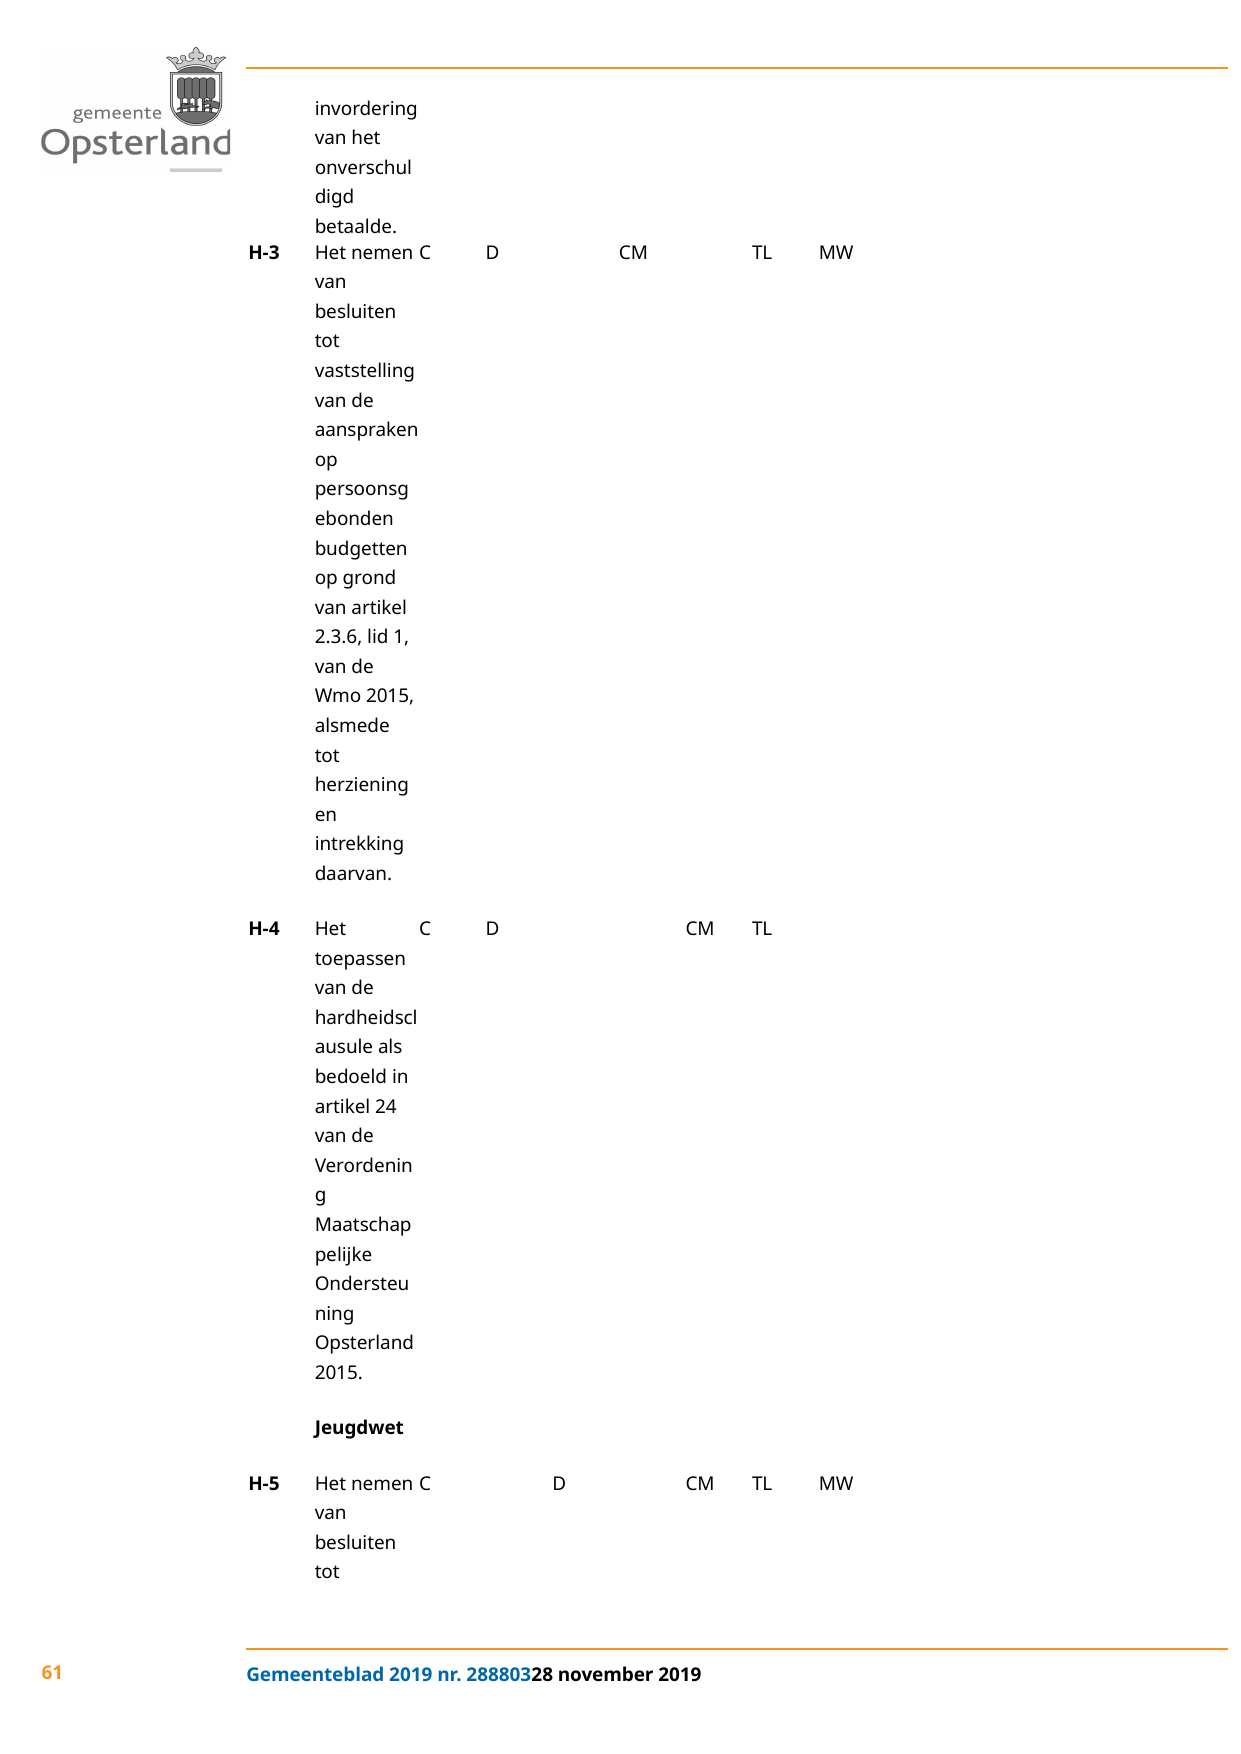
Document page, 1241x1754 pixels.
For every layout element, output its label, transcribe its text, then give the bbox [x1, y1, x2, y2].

table_cell [752, 1385, 818, 1470]
table_cell invordering van het onverschuldigd betaalde. [315, 95, 419, 239]
table_cell CM [619, 239, 752, 915]
table_cell Het nemen van besluiten tot vaststelling van de aanspraken op persoonsgebonden budgetten op grond van artikel 2.3.6, lid 1, van de Wmo 2015, alsmede tot herziening en intrekking daarvan. [315, 239, 419, 915]
table_cell [752, 95, 818, 239]
table_cell [819, 1385, 952, 1470]
table_cell D [485, 915, 685, 1385]
table_cell Het toepassen van de hardheidsclausule als bedoeld in artikel 24 van de Verordening Maatschappelijke Ondersteuning Opsterland 2015. [315, 915, 419, 1385]
table_cell D [485, 239, 619, 915]
table_cell H-4 [248, 915, 314, 1385]
table_cell [819, 95, 885, 239]
table_cell [485, 95, 619, 239]
table_cell [619, 95, 752, 239]
table_cell MW [819, 1470, 885, 1584]
table_cell [885, 1470, 1085, 1584]
table_cell H-3 [248, 239, 314, 915]
table_cell CM [685, 1470, 752, 1584]
table_cell TL [752, 1470, 818, 1584]
table_cell [248, 1385, 314, 1470]
table_cell [885, 239, 1085, 915]
picture [41, 47, 231, 172]
table_cell [1018, 1385, 1152, 1470]
table_cell C [419, 915, 485, 1385]
table_cell [619, 1385, 752, 1470]
table_cell [885, 915, 1085, 1385]
table_cell C [419, 1470, 552, 1584]
table_cell Jeugdwet [315, 1385, 619, 1470]
table_cell [952, 1385, 1018, 1470]
table_cell TL [752, 239, 818, 915]
table_cell [419, 95, 485, 239]
table_cell [248, 95, 314, 239]
table_cell H-5 [248, 1470, 314, 1584]
table_cell [819, 915, 885, 1385]
table_cell Het nemen van besluiten tot [315, 1470, 419, 1584]
table_cell MW [819, 239, 885, 915]
table_cell D [552, 1470, 685, 1584]
table_cell [885, 95, 1085, 239]
table_cell TL [752, 915, 818, 1385]
table_cell C [419, 239, 485, 915]
table_cell CM [685, 915, 752, 1385]
